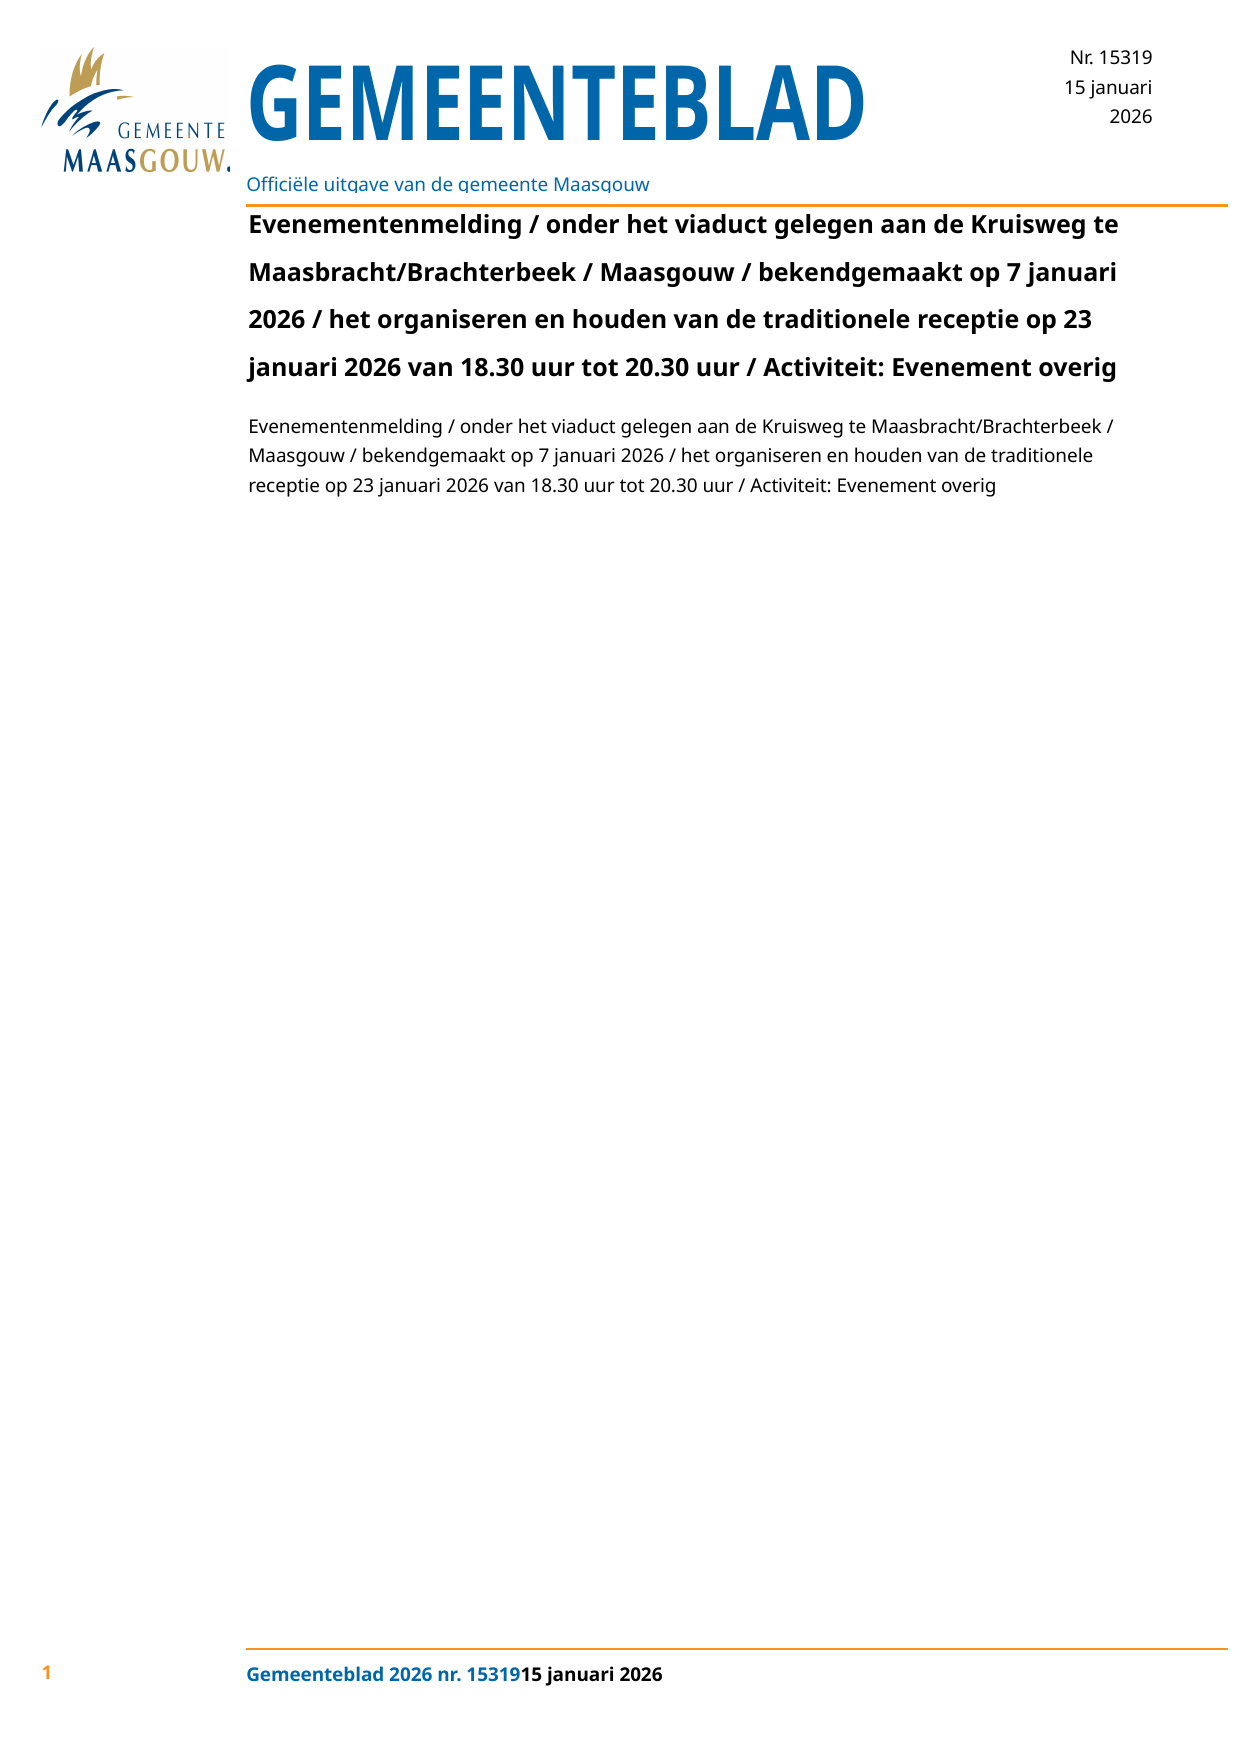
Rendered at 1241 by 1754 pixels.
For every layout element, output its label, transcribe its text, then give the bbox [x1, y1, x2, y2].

picture [41, 47, 231, 172]
text Evenementenmelding / onder het viaduct gelegen aan de Kruisweg te Maasbracht/Brachterbeek / Maasgouw / bekendgemaakt op 7 januari 2026 / het organiseren en houden van de traditionele receptie op 23 januari 2026 van 18.30 uur tot 20.30 uur / Activiteit: Evenement overig [248, 413, 1152, 498]
text Evenementenmelding / onder het viaduct gelegen aan de Kruisweg te Maasbracht/Brachterbeek / Maasgouw / bekendgemaakt op 7 januari 2026 / het organiseren en houden van de traditionele receptie op 23 januari 2026 van 18.30 uur tot 20.30 uur / Activiteit: Evenement overig [248, 207, 1152, 384]
